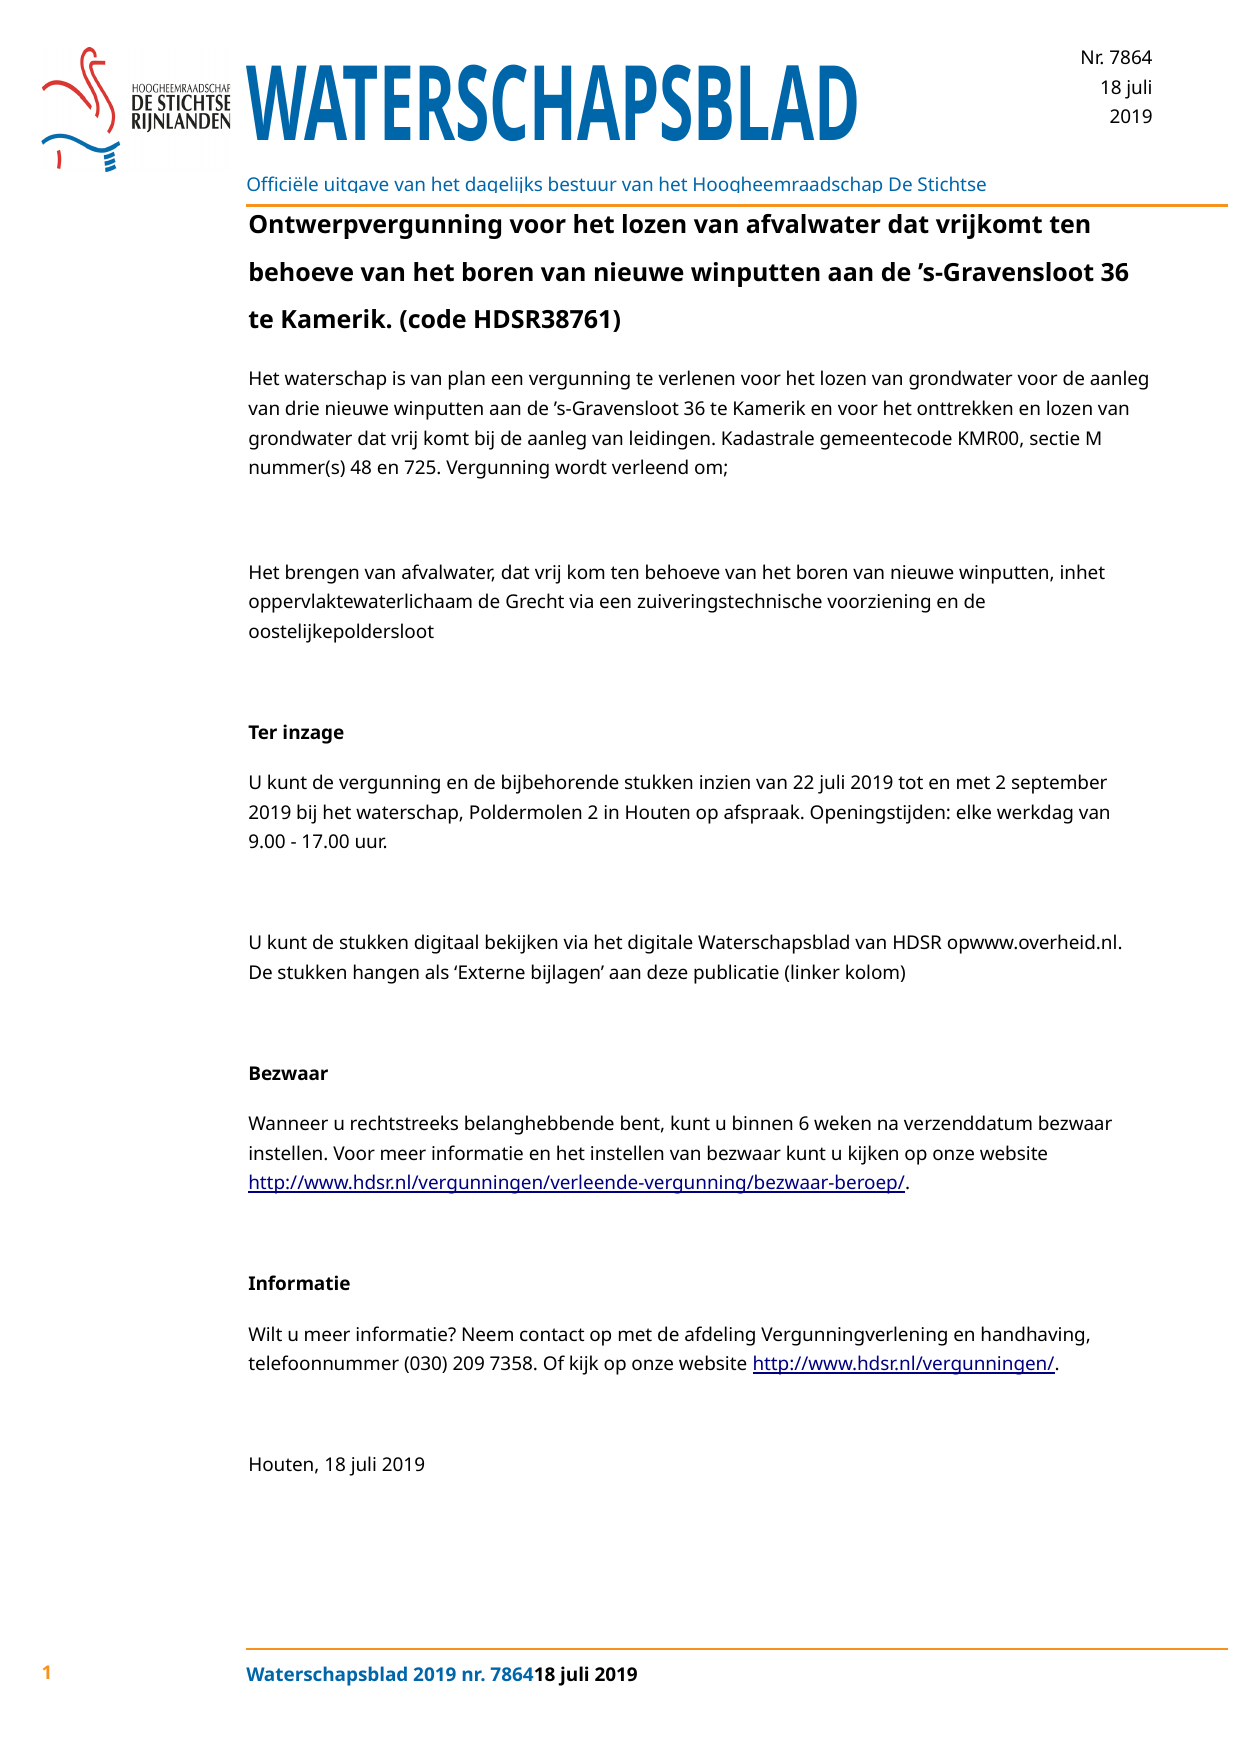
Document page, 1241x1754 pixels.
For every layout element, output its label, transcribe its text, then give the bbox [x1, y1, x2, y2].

text Wanneer u rechtstreeks belanghebbende bent, kunt u binnen 6 weken na verzenddatum bezwaar instellen. Voor meer informatie en het instellen van bezwaar kunt u kijken op onze website http://www.hdsr.nl/vergunningen/verleende-vergunning/bezwaar-beroep/. [248, 1110, 1152, 1195]
text Houten, 18 juli 2019 [248, 1451, 1152, 1477]
text Ontwerpvergunning voor het lozen van afvalwater dat vrijkomt ten behoeve van het boren van nieuwe winputten aan de ’s-Gravensloot 36 te Kamerik. (code HDSR38761) [248, 207, 1152, 336]
text U kunt de vergunning en de bijbehorende stukken inzien van 22 juli 2019 tot en met 2 september 2019 bij het waterschap, Poldermolen 2 in Houten op afspraak. Openingstijden: elke werkdag van 9.00 - 17.00 uur. [248, 769, 1152, 854]
text Informatie [248, 1270, 1152, 1296]
text U kunt de stukken digitaal bekijken via het digitale Waterschapsblad van HDSR opwww.overheid.nl. De stukken hangen als ‘Externe bijlagen’ aan deze publicatie (linker kolom) [248, 929, 1152, 985]
text Het brengen van afvalwater, dat vrij kom ten behoeve van het boren van nieuwe winputten, inhet oppervlaktewaterlichaam de Grecht via een zuiveringstechnische voorziening en de oostelijkepoldersloot [248, 559, 1152, 644]
text Bezwaar [248, 1060, 1152, 1086]
text Wilt u meer informatie? Neem contact op met de afdeling Vergunningverlening en handhaving, telefoonnummer (030) 209 7358. Of kijk op onze website http://www.hdsr.nl/vergunningen/. [248, 1321, 1152, 1376]
picture [41, 47, 231, 172]
text Ter inzage [248, 719, 1152, 745]
text Het waterschap is van plan een vergunning te verlenen voor het lozen van grondwater voor de aanleg van drie nieuwe winputten aan de ’s-Gravensloot 36 te Kamerik en voor het onttrekken en lozen van grondwater dat vrij komt bij de aanleg van leidingen. Kadastrale gemeentecode KMR00, sectie M nummer(s) 48 en 725. Vergunning wordt verleend om; [248, 366, 1152, 480]
